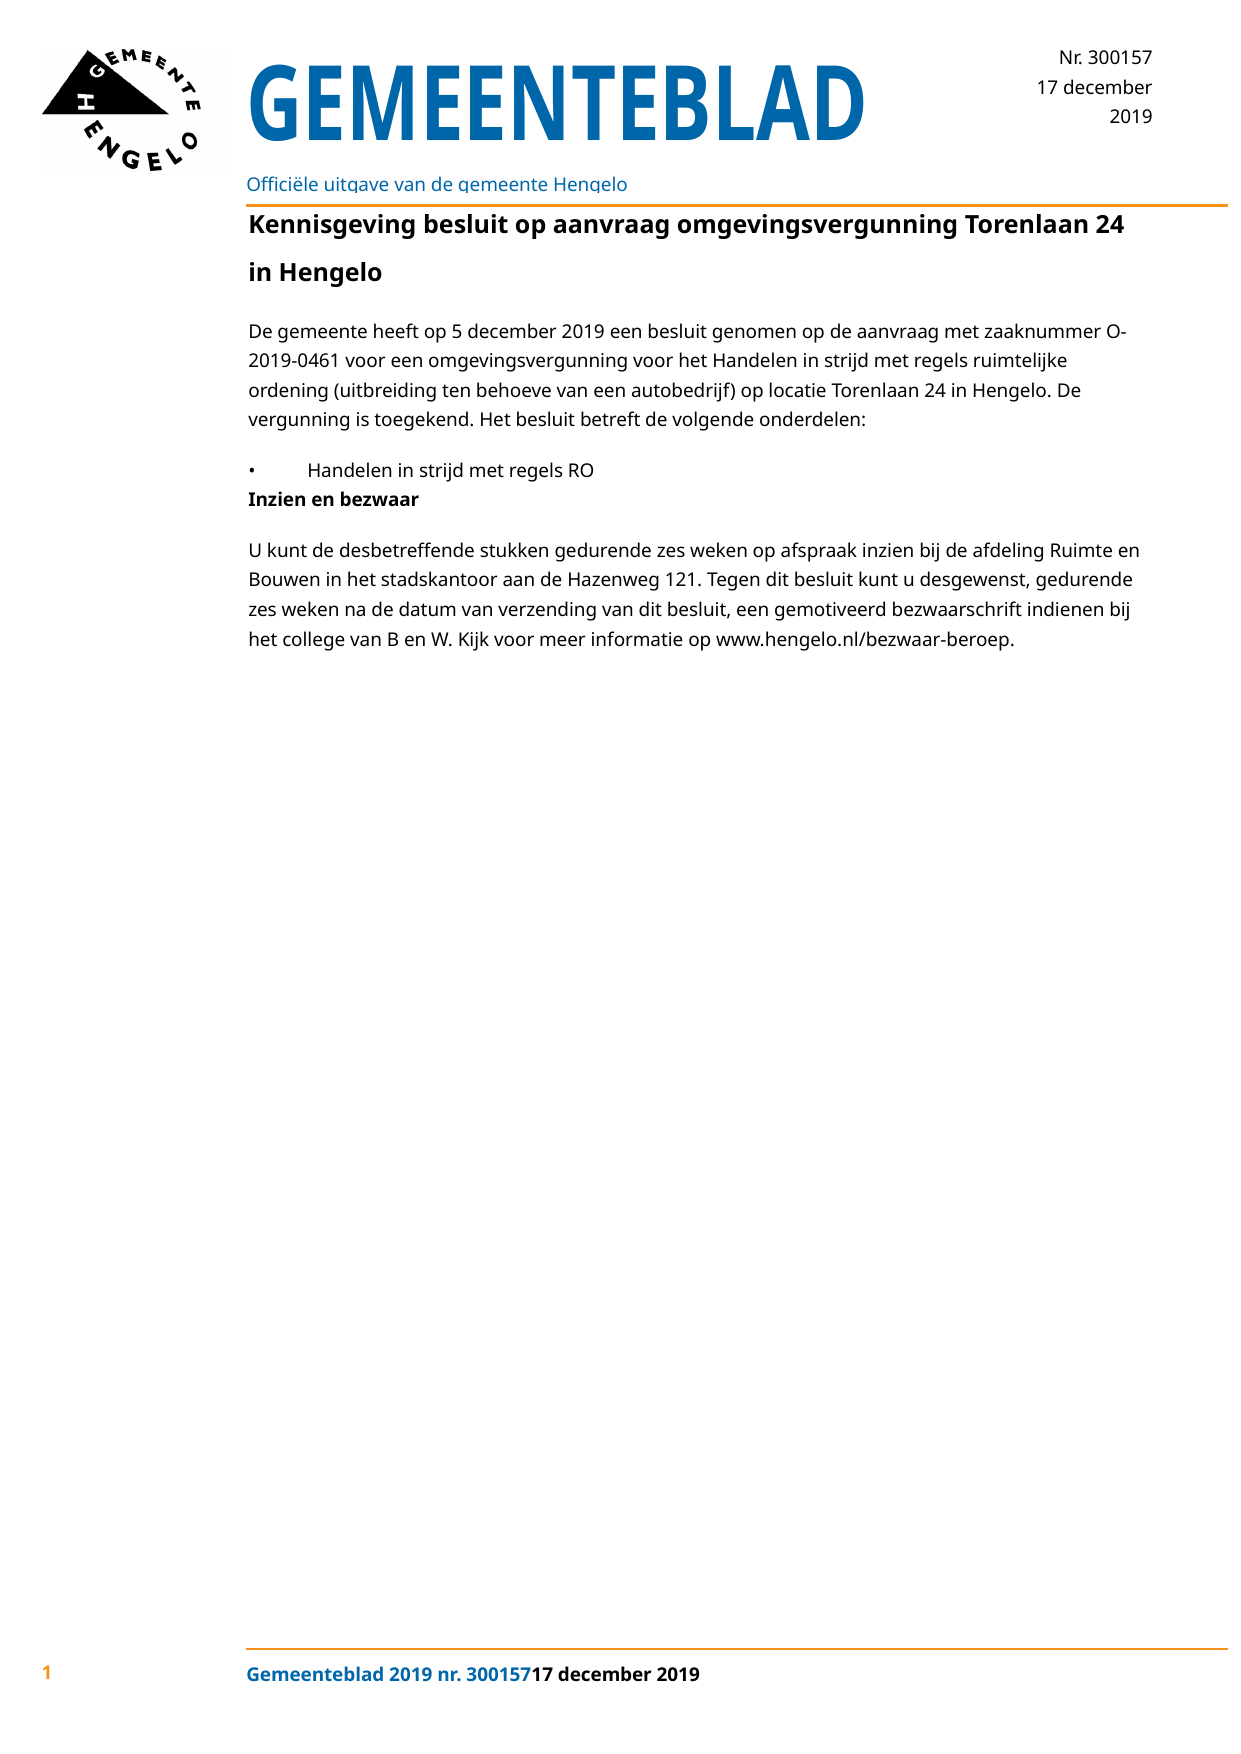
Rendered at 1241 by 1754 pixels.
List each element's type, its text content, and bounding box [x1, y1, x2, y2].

picture [41, 47, 231, 172]
list Handelen in strijd met regels RO [248, 457, 1152, 483]
text Kennisgeving besluit op aanvraag omgevingsvergunning Torenlaan 24 in Hengelo [248, 207, 1152, 288]
text De gemeente heeft op 5 december 2019 een besluit genomen op de aanvraag met zaaknummer O-2019-0461 voor een omgevingsvergunning voor het Handelen in strijd met regels ruimtelijke ordening (uitbreiding ten behoeve van een autobedrijf) op locatie Torenlaan 24 in Hengelo. De vergunning is toegekend. Het besluit betreft de volgende onderdelen: [248, 318, 1152, 432]
text U kunt de desbetreffende stukken gedurende zes weken op afspraak inzien bij de afdeling Ruimte en Bouwen in het stadskantoor aan de Hazenweg 121. Tegen dit besluit kunt u desgewenst, gedurende zes weken na de datum van verzending van dit besluit, een gemotiveerd bezwaarschrift indienen bij het college van B en W. Kijk voor meer informatie op www.hengelo.nl/bezwaar-beroep. [248, 537, 1152, 652]
text Inzien en bezwaar [248, 487, 1152, 512]
